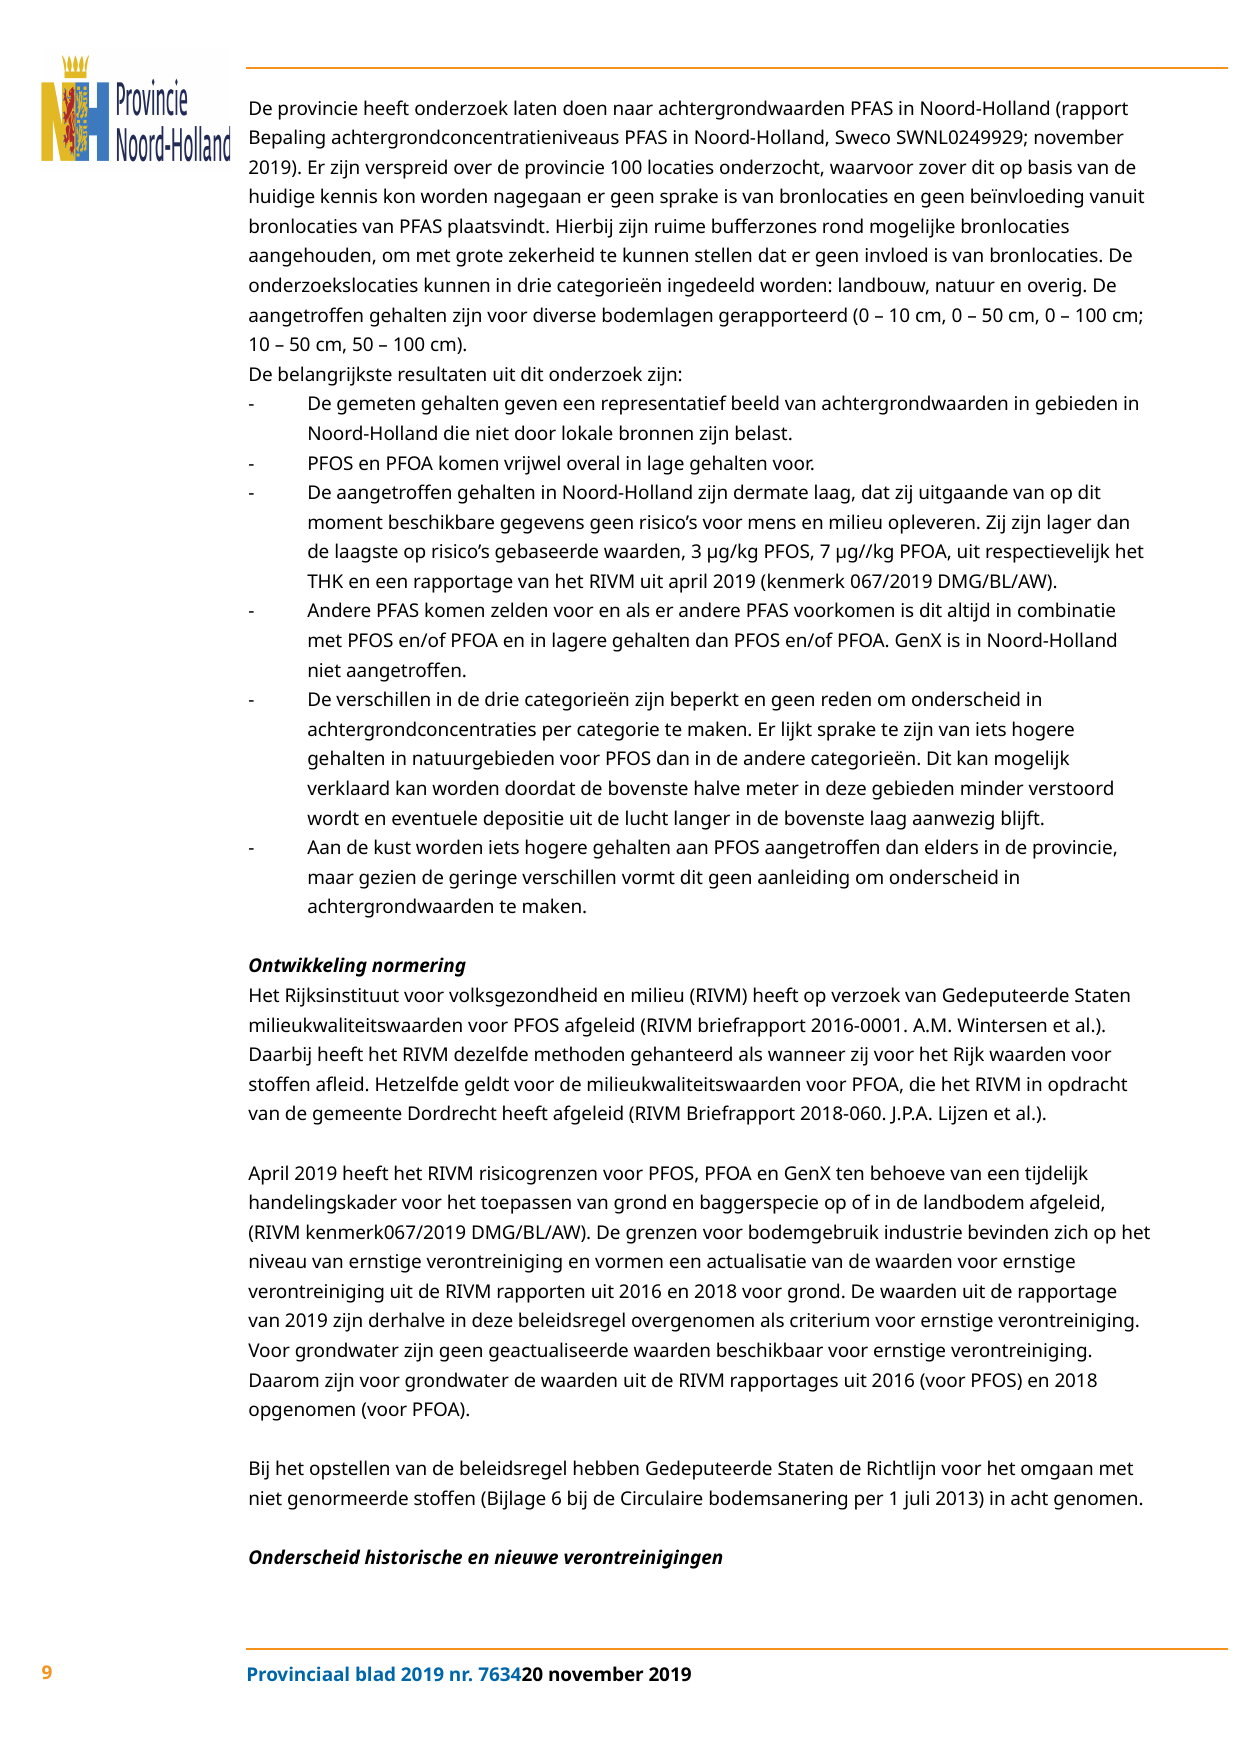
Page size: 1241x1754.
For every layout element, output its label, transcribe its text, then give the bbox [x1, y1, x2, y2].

text Voor grondwater zijn geen geactualiseerde waarden beschikbaar voor ernstige verontreiniging. Daarom zijn voor grondwater de waarden uit de RIVM rapportages uit 2016 (voor PFOS) en 2018 opgenomen (voor PFOA). [248, 1337, 1152, 1422]
list Andere PFAS komen zelden voor en als er andere PFAS voorkomen is dit altijd in combinatie met PFOS en/of PFOA en in lagere gehalten dan PFOS en/of PFOA. GenX is in Noord-Holland niet aangetroffen. [248, 598, 1152, 683]
list De verschillen in de drie categorieën zijn beperkt en geen reden om onderscheid in achtergrondconcentraties per categorie te maken. Er lijkt sprake te zijn van iets hogere gehalten in natuurgebieden voor PFOS dan in de andere categorieën. Dit kan mogelijk verklaard kan worden doordat de bovenste halve meter in deze gebieden minder verstoord wordt en eventuele depositie uit de lucht langer in de bovenste laag aanwezig blijft. [248, 686, 1152, 831]
list PFOS en PFOA komen vrijwel overal in lage gehalten voor. [248, 450, 1152, 476]
list De gemeten gehalten geven een representatief beeld van achtergrondwaarden in gebieden in Noord-Holland die niet door lokale bronnen zijn belast. [248, 391, 1152, 446]
text Ontwikkeling normering [248, 953, 1152, 978]
text De provincie heeft onderzoek laten doen naar achtergrondwaarden PFAS in Noord-Holland (rapport Bepaling achtergrondconcentratieniveaus PFAS in Noord-Holland, Sweco SWNL0249929; november 2019). Er zijn verspreid over de provincie 100 locaties onderzocht, waarvoor zover dit op basis van de huidige kennis kon worden nagegaan er geen sprake is van bronlocaties en geen beïnvloeding vanuit bronlocaties van PFAS plaatsvindt. Hierbij zijn ruime bufferzones rond mogelijke bronlocaties aangehouden, om met grote zekerheid te kunnen stellen dat er geen invloed is van bronlocaties. De onderzoekslocaties kunnen in drie categorieën ingedeeld worden: landbouw, natuur en overig. De aangetroffen gehalten zijn voor diverse bodemlagen gerapporteerd (0 – 10 cm, 0 – 50 cm, 0 – 100 cm; 10 – 50 cm, 50 – 100 cm). [248, 95, 1152, 357]
text Het Rijksinstituut voor volksgezondheid en milieu (RIVM) heeft op verzoek van Gedeputeerde Staten milieukwaliteitswaarden voor PFOS afgeleid (RIVM briefrapport 2016-0001. A.M. Wintersen et al.). Daarbij heeft het RIVM dezelfde methoden gehanteerd als wanneer zij voor het Rijk waarden voor stoffen afleid. Hetzelfde geldt voor de milieukwaliteitswaarden voor PFOA, die het RIVM in opdracht van de gemeente Dordrecht heeft afgeleid (RIVM Briefrapport 2018-060. J.P.A. Lijzen et al.). [248, 982, 1152, 1126]
text Bij het opstellen van de beleidsregel hebben Gedeputeerde Staten de Richtlijn voor het omgaan met niet genormeerde stoffen (Bijlage 6 bij de Circulaire bodemsanering per 1 juli 2013) in acht genomen. [248, 1456, 1152, 1511]
list Aan de kust worden iets hogere gehalten aan PFOS aangetroffen dan elders in de provincie, maar gezien de geringe verschillen vormt dit geen aanleiding om onderscheid in achtergrondwaarden te maken. [248, 834, 1152, 919]
list De aangetroffen gehalten in Noord-Holland zijn dermate laag, dat zij uitgaande van op dit moment beschikbare gegevens geen risico’s voor mens en milieu opleveren. Zij zijn lager dan de laagste op risico’s gebaseerde waarden, 3 µg/kg PFOS, 7 µg//kg PFOA, uit respectievelijk het THK en een rapportage van het RIVM uit april 2019 (kenmerk 067/2019 DMG/BL/AW). [248, 479, 1152, 594]
text April 2019 heeft het RIVM risicogrenzen voor PFOS, PFOA en GenX ten behoeve van een tijdelijk handelingskader voor het toepassen van grond en baggerspecie op of in de landbodem afgeleid, (RIVM kenmerk067/2019 DMG/BL/AW). De grenzen voor bodemgebruik industrie bevinden zich op het niveau van ernstige verontreiniging en vormen een actualisatie van de waarden voor ernstige verontreiniging uit de RIVM rapporten uit 2016 en 2018 voor grond. De waarden uit de rapportage van 2019 zijn derhalve in deze beleidsregel overgenomen als criterium voor ernstige verontreiniging. [248, 1160, 1152, 1333]
text De belangrijkste resultaten uit dit onderzoek zijn: [248, 361, 1152, 387]
text Onderscheid historische en nieuwe verontreinigingen [248, 1544, 1152, 1570]
picture [41, 47, 231, 172]
